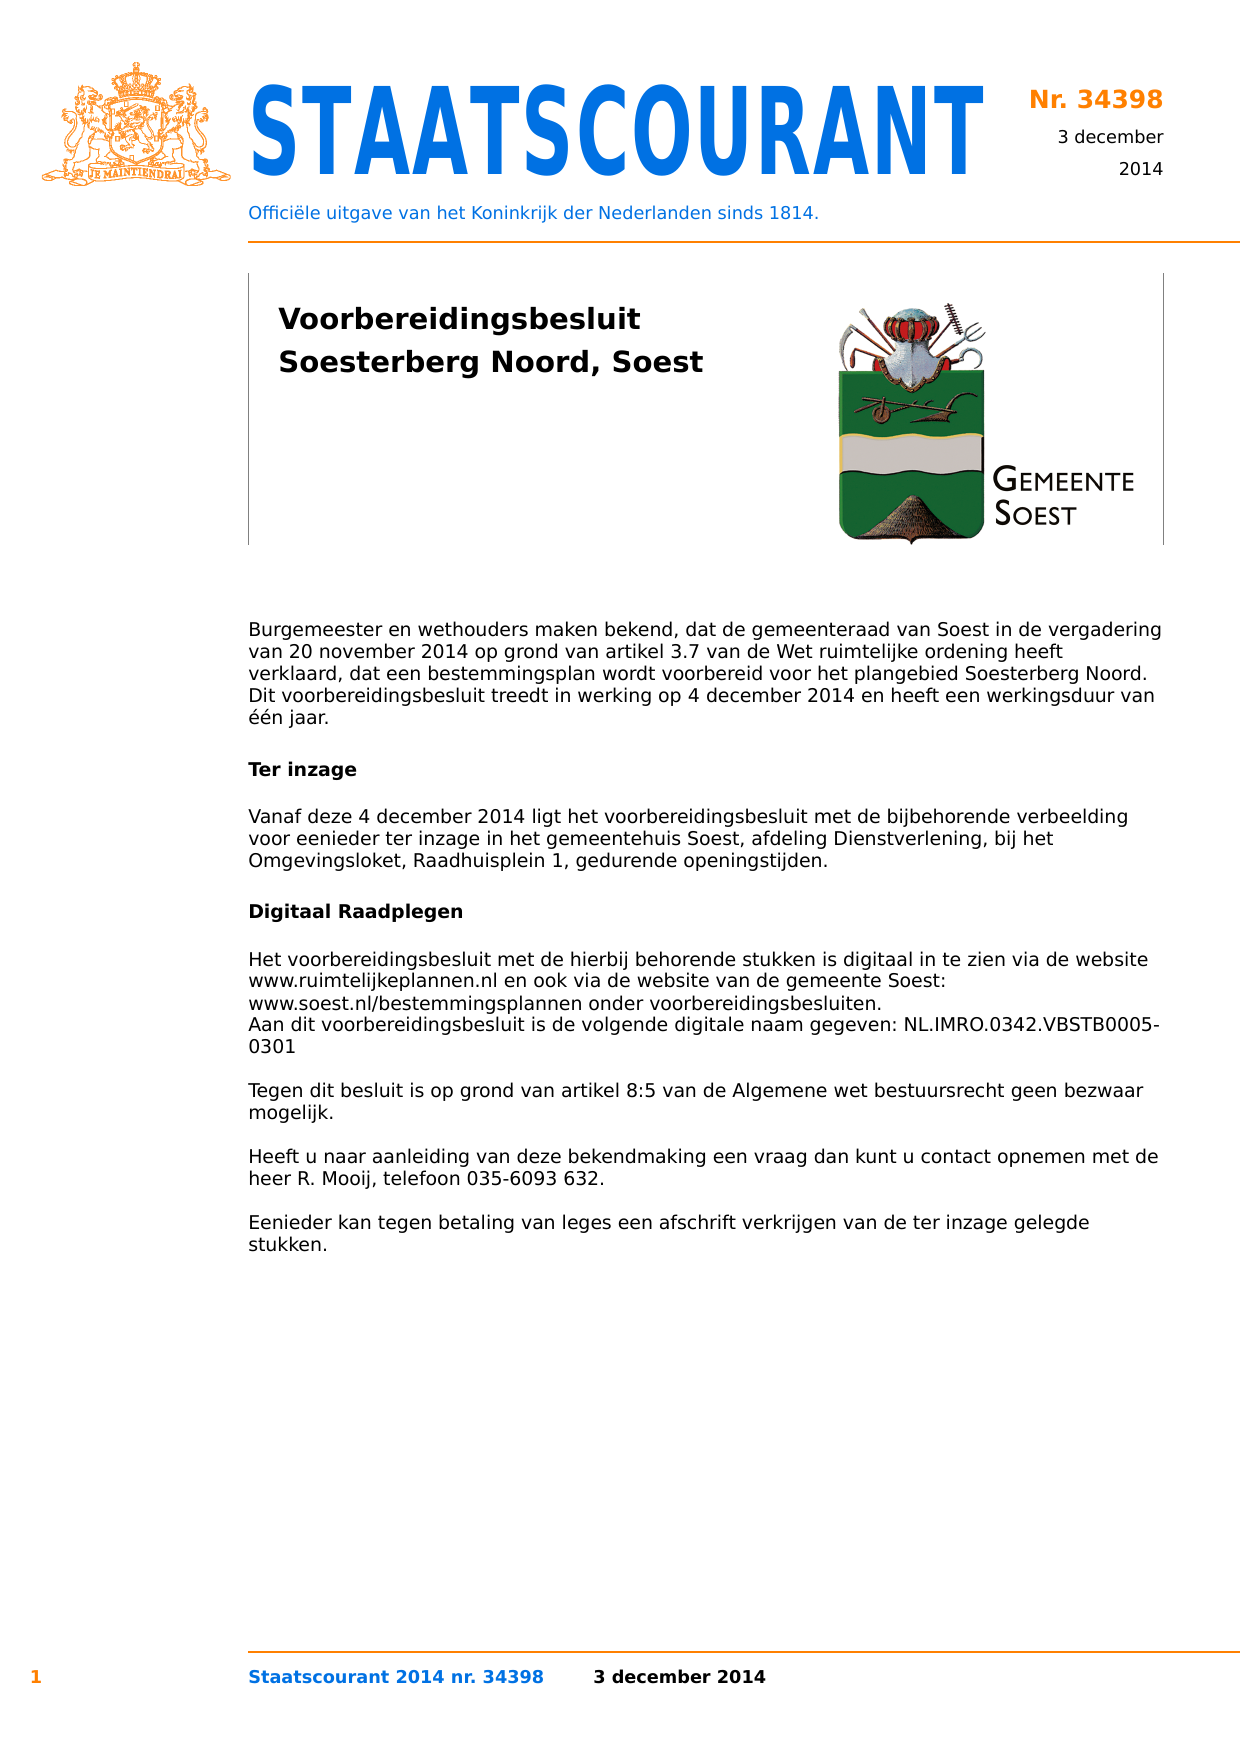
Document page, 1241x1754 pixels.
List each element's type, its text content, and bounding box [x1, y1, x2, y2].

subtitle Ter inzage [248, 758, 1163, 781]
text Burgemeester en wethouders maken bekend, dat de gemeenteraad van Soest in de vergadering van 20 november 2014 op grond van artikel 3.7 van de Wet ruimtelijke ordening heeft verklaard, dat een bestemmingsplan wordt voorbereid voor het plangebied Soesterberg Noord. [248, 619, 1163, 684]
table_header [25, 62, 248, 241]
subtitle Voorbereidingsbesluit Soesterberg Noord, Soest [249, 273, 1163, 545]
text Heeft u naar aanleiding van deze bekendmaking een vraag dan kunt u contact opnemen met de heer R. Mooij, telefoon 035-6093 632. [248, 1146, 1163, 1190]
text Eenieder kan tegen betaling van leges een afschrift verkrijgen van de ter inzage gelegde stukken. [248, 1212, 1163, 1256]
text Tegen dit besluit is op grond van artikel 8:5 van de Algemene wet bestuursrecht geen bezwaar mogelijk. [248, 1080, 1163, 1124]
table_header Nr. 34398 [998, 62, 1240, 121]
text Aan dit voorbereidingsbesluit is de volgende digitale naam gegeven: NL.IMRO.0342.VBSTB0005-0301 [248, 1014, 1163, 1058]
text Dit voorbereidingsbesluit treedt in werking op 4 december 2014 en heeft een werkingsduur van één jaar. [248, 684, 1163, 728]
picture [41, 62, 231, 186]
table_cell Officiële uitgave van het Koninkrijk der Nederlanden sinds 1814. [248, 203, 1240, 241]
table_cell 2014 [998, 153, 1240, 203]
table_header STAATSCOURANT [248, 62, 998, 203]
picture [838, 302, 1134, 545]
subtitle Digitaal Raadplegen [248, 901, 1163, 923]
text Het voorbereidingsbesluit met de hierbij behorende stukken is digitaal in te zien via de website www.ruimtelijkeplannen.nl en ook via de website van de gemeente Soest: www.soest.nl/bestemmingsplannen onder voorbereidingsbesluiten. [248, 948, 1163, 1014]
text Vanaf deze 4 december 2014 ligt het voorbereidingsbesluit met de bijbehorende verbeelding voor eenieder ter inzage in het gemeentehuis Soest, afdeling Dienstverlening, bij het Omgevingsloket, Raadhuisplein 1, gedurende openingstijden. [248, 806, 1163, 871]
table_cell 3 december [998, 121, 1240, 153]
